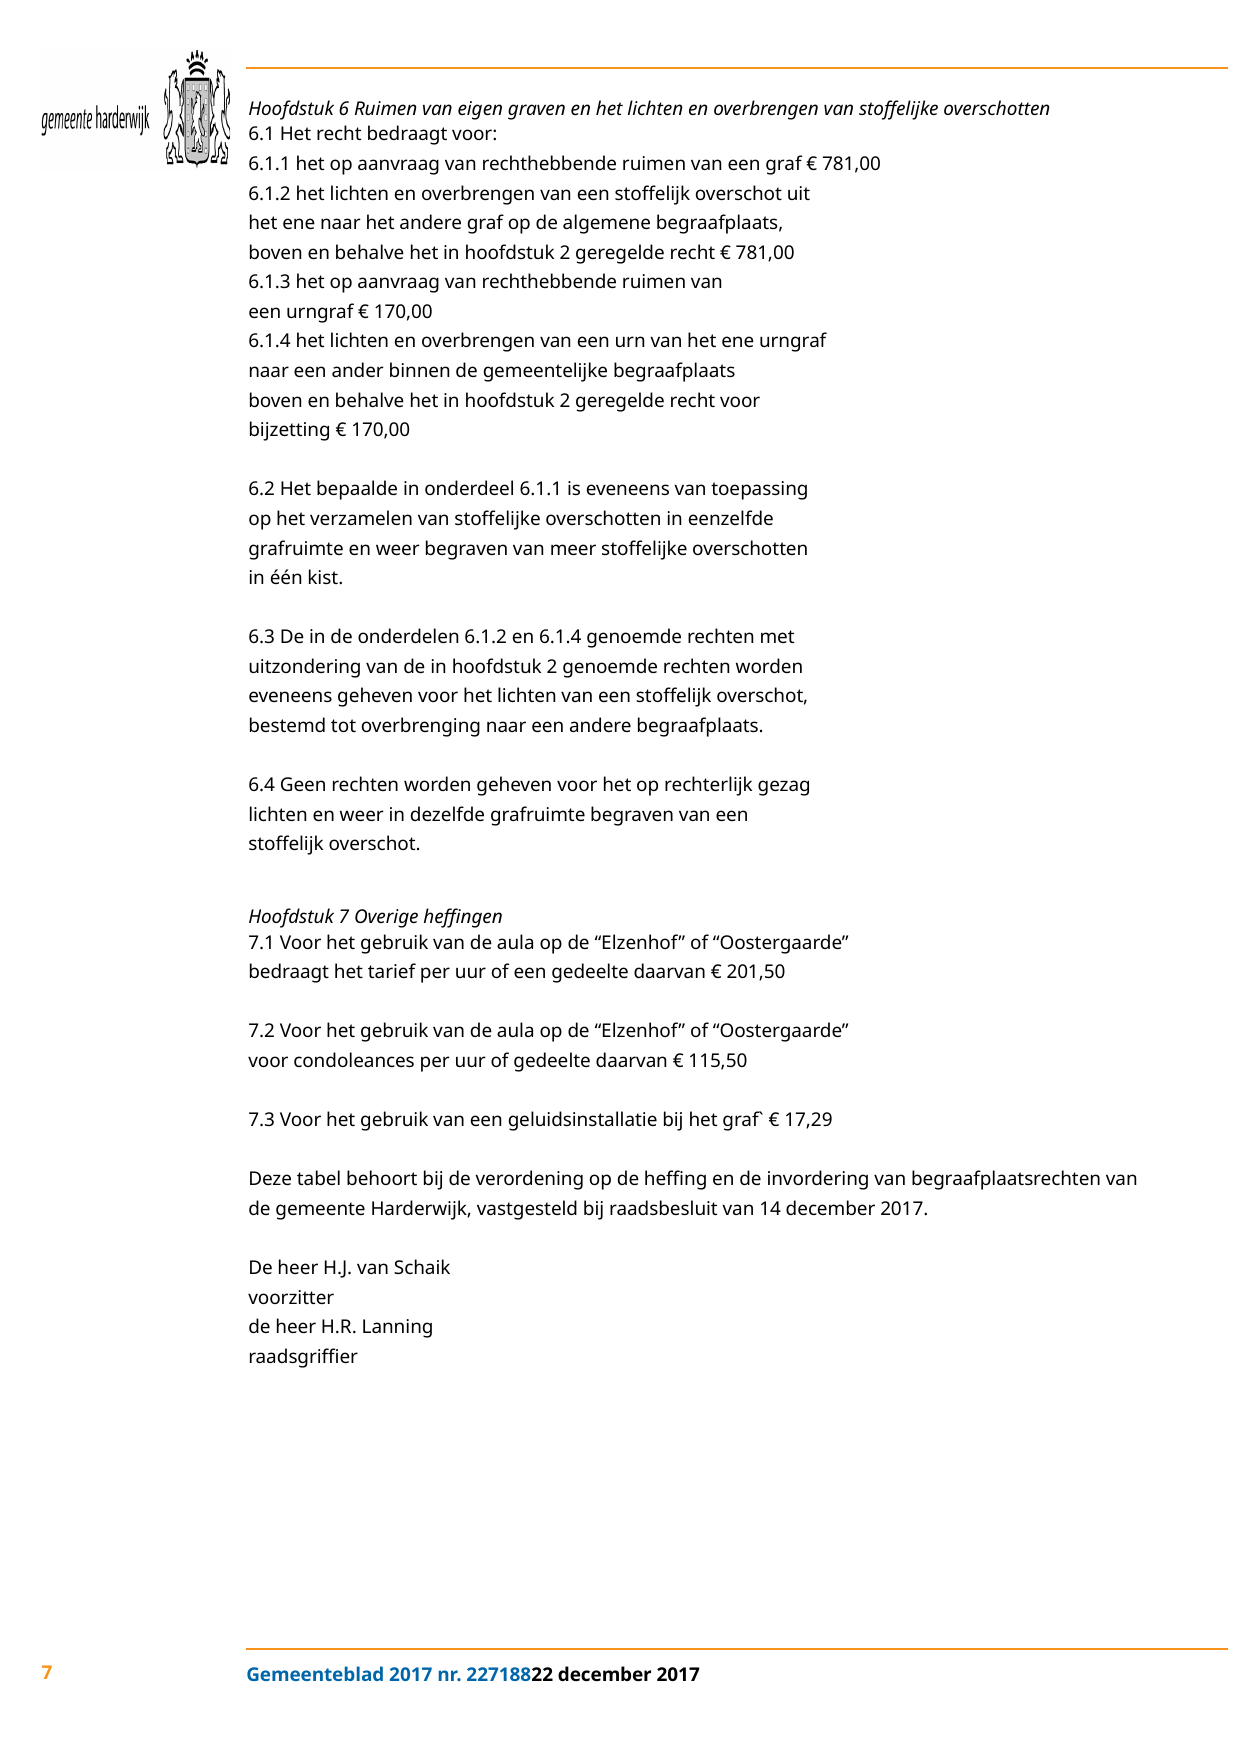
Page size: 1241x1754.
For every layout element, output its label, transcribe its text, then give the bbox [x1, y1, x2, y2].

text uitzondering van de in hoofdstuk 2 genoemde rechten worden [248, 653, 1152, 679]
text raadsgriffier [248, 1343, 1152, 1369]
text 7.2 Voor het gebruik van de aula op de “Elzenhof” of “Oostergaarde” [248, 1018, 1152, 1043]
text op het verzamelen van stoffelijke overschotten in eenzelfde [248, 505, 1152, 531]
text bijzetting € 170,00 [248, 416, 1152, 442]
text eveneens geheven voor het lichten van een stoffelijk overschot, [248, 683, 1152, 708]
text voorzitter [248, 1284, 1152, 1310]
text stoffelijk overschot. [248, 831, 1152, 856]
text boven en behalve het in hoofdstuk 2 geregelde recht € 781,00 [248, 239, 1152, 264]
text 6.1.4 het lichten en overbrengen van een urn van het ene urngraf [248, 328, 1152, 353]
text een urngraf € 170,00 [248, 298, 1152, 324]
text bestemd tot overbrenging naar een andere begraafplaats. [248, 712, 1152, 738]
text 6.4 Geen rechten worden geheven voor het op rechterlijk gezag [248, 771, 1152, 797]
text Deze tabel behoort bij de verordening op de heffing en de invordering van begraafplaatsrechten van de gemeente Harderwijk, vastgesteld bij raadsbesluit van 14 december 2017. [248, 1166, 1152, 1221]
text boven en behalve het in hoofdstuk 2 geregelde recht voor [248, 387, 1152, 412]
text grafruimte en weer begraven van meer stoffelijke overschotten [248, 535, 1152, 560]
text voor condoleances per uur of gedeelte daarvan € 115,50 [248, 1047, 1152, 1073]
text 6.1.1 het op aanvraag van rechthebbende ruimen van een graf € 781,00 [248, 150, 1152, 176]
text in één kist. [248, 564, 1152, 590]
text 7.1 Voor het gebruik van de aula op de “Elzenhof” of “Oostergaarde” [248, 929, 1152, 955]
picture [41, 47, 231, 172]
text 6.2 Het bepaalde in onderdeel 6.1.1 is eveneens van toepassing [248, 476, 1152, 501]
text Hoofdstuk 6 Ruimen van eigen graven en het lichten en overbrengen van stoffelijke overschotten [248, 95, 1152, 121]
text het ene naar het andere graf op de algemene begraafplaats, [248, 209, 1152, 235]
text 6.1.2 het lichten en overbrengen van een stoffelijk overschot uit [248, 180, 1152, 205]
text de heer H.R. Lanning [248, 1313, 1152, 1339]
text Hoofdstuk 7 Overige heffingen [248, 903, 1152, 929]
text 6.1 Het recht bedraagt voor: [248, 121, 1152, 146]
text De heer H.J. van Schaik [248, 1254, 1152, 1280]
text lichten en weer in dezelfde grafruimte begraven van een [248, 801, 1152, 827]
text 7.3 Voor het gebruik van een geluidsinstallatie bij het graf` € 17,29 [248, 1106, 1152, 1132]
text 6.3 De in de onderdelen 6.1.2 en 6.1.4 genoemde rechten met [248, 623, 1152, 649]
text 6.1.3 het op aanvraag van rechthebbende ruimen van [248, 268, 1152, 294]
text bedraagt het tarief per uur of een gedeelte daarvan € 201,50 [248, 958, 1152, 984]
text naar een ander binnen de gemeentelijke begraafplaats [248, 357, 1152, 383]
